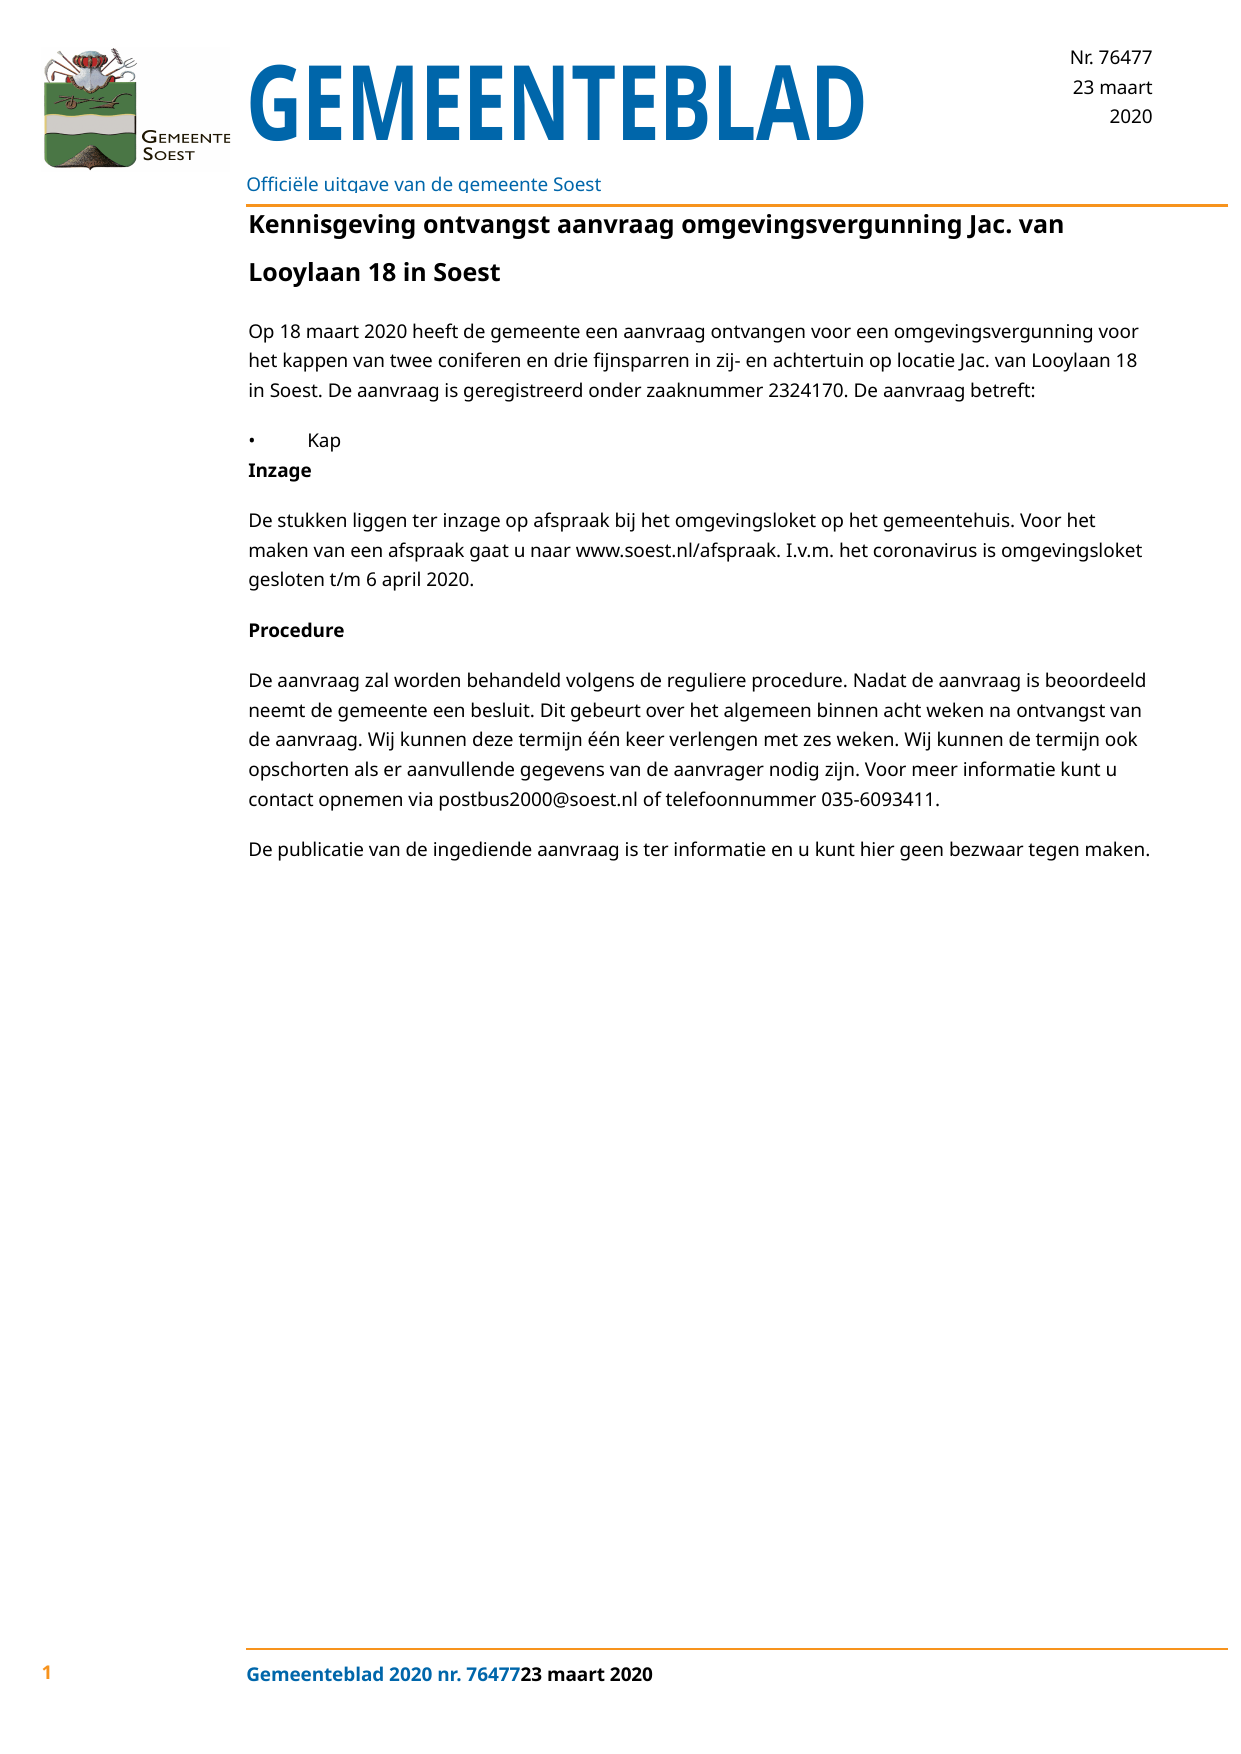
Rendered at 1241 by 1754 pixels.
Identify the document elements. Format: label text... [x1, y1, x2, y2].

text Procedure [248, 617, 1152, 643]
text Kennisgeving ontvangst aanvraag omgevingsvergunning Jac. van Looylaan 18 in Soest [248, 207, 1152, 288]
list Kap [248, 427, 1152, 453]
text De stukken liggen ter inzage op afspraak bij het omgevingsloket op het gemeentehuis. Voor het maken van een afspraak gaat u naar www.soest.nl/afspraak. I.v.m. het coronavirus is omgevingsloket gesloten t/m 6 april 2020. [248, 507, 1152, 592]
text De publicatie van de ingediende aanvraag is ter informatie en u kunt hier geen bezwaar tegen maken. [248, 836, 1152, 862]
text Op 18 maart 2020 heeft de gemeente een aanvraag ontvangen voor een omgevingsvergunning voor het kappen van twee coniferen en drie fijnsparren in zij- en achtertuin op locatie Jac. van Looylaan 18 in Soest. De aanvraag is geregistreerd onder zaaknummer 2324170. De aanvraag betreft: [248, 318, 1152, 403]
picture [41, 47, 231, 172]
text Inzage [248, 457, 1152, 483]
text De aanvraag zal worden behandeld volgens de reguliere procedure. Nadat de aanvraag is beoordeeld neemt de gemeente een besluit. Dit gebeurt over het algemeen binnen acht weken na ontvangst van de aanvraag. Wij kunnen deze termijn één keer verlengen met zes weken. Wij kunnen de termijn ook opschorten als er aanvullende gegevens van de aanvrager nodig zijn. Voor meer informatie kunt u contact opnemen via postbus2000@soest.nl of telefoonnummer 035-6093411. [248, 667, 1152, 812]
